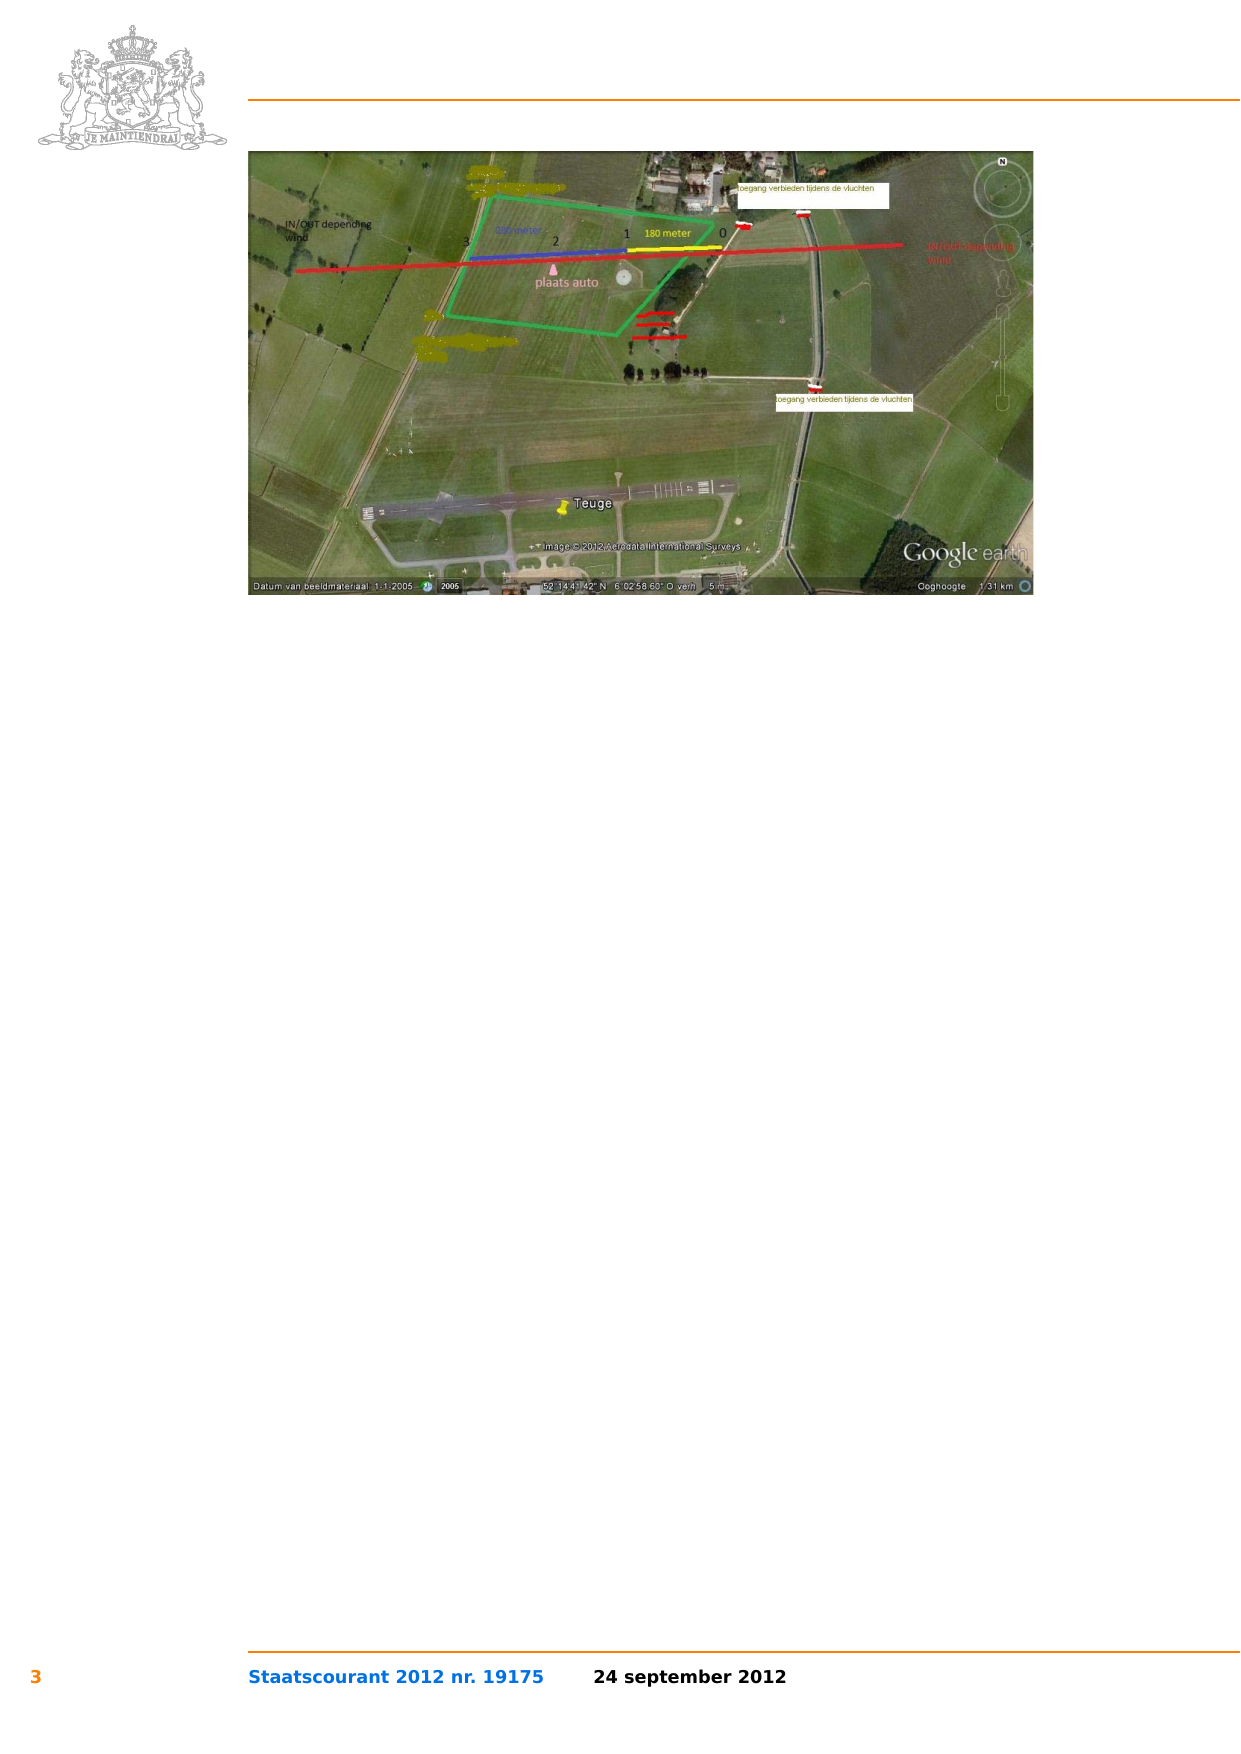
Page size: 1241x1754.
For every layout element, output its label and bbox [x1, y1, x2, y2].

picture [248, 151, 1034, 595]
picture [38, 25, 227, 150]
